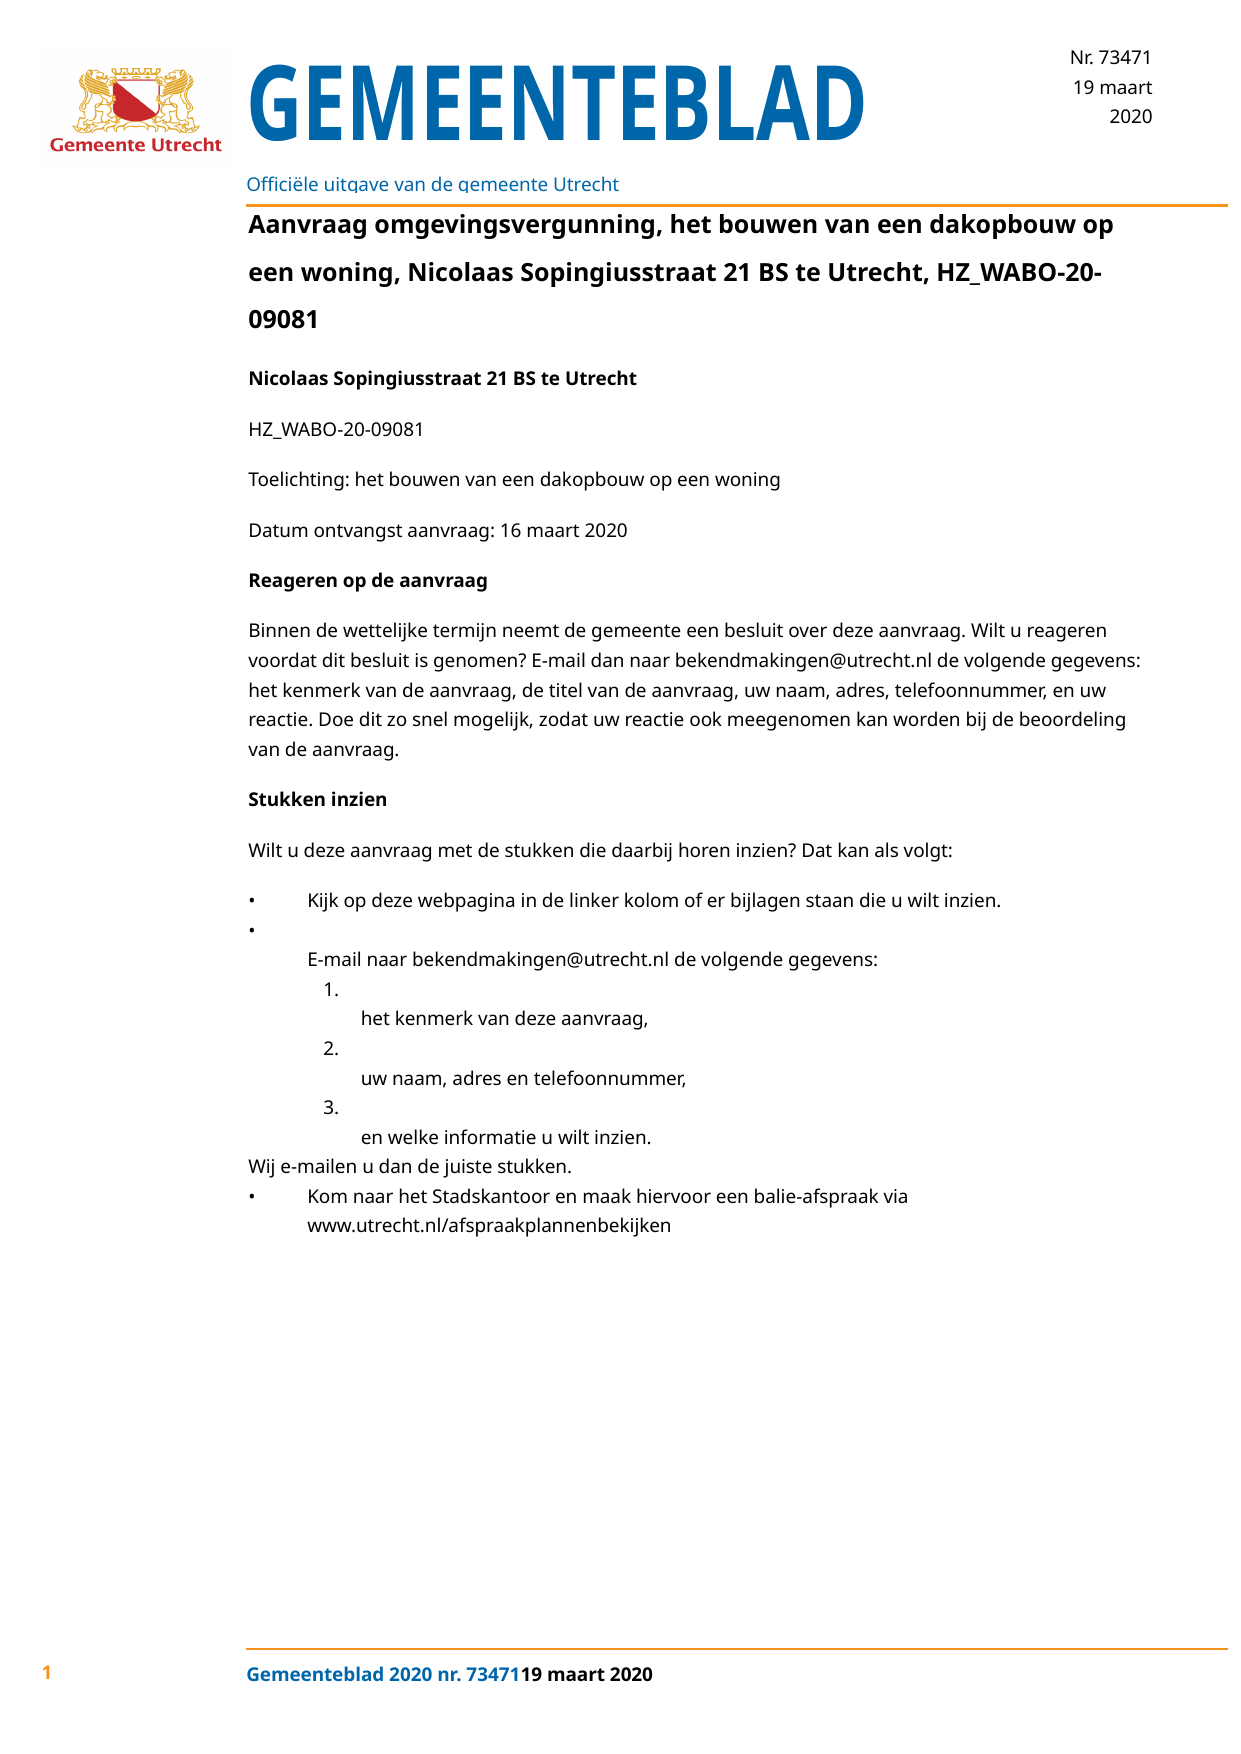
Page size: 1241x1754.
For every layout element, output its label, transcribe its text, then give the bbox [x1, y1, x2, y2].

list uw naam, adres en telefoonnummer, [323, 1065, 1152, 1090]
text Toelichting: het bouwen van een dakopbouw op een woning [248, 466, 1152, 492]
text Reageren op de aanvraag [248, 567, 1152, 593]
text Wilt u deze aanvraag met de stukken die daarbij horen inzien? Dat kan als volgt: [248, 837, 1152, 862]
text HZ_WABO-20-09081 [248, 416, 1152, 442]
text Stukken inzien [248, 786, 1152, 812]
list en welke informatie u wilt inzien. [323, 1124, 1152, 1149]
text Binnen de wettelijke termijn neemt de gemeente een besluit over deze aanvraag. Wilt u reageren voordat dit besluit is genomen? E-mail dan naar bekendmakingen@utrecht.nl de volgende gegevens: het kenmerk van de aanvraag, de titel van de aanvraag, uw naam, adres, telefoonnummer, en uw reactie. Doe dit zo snel mogelijk, zodat uw reactie ook meegenomen kan worden bij de beoordeling van de aanvraag. [248, 618, 1152, 762]
text Nicolaas Sopingiusstraat 21 BS te Utrecht [248, 366, 1152, 391]
list het kenmerk van deze aanvraag, [323, 1006, 1152, 1031]
text Datum ontvangst aanvraag: 16 maart 2020 [248, 517, 1152, 542]
text Aanvraag omgevingsvergunning, het bouwen van een dakopbouw op een woning, Nicolaas Sopingiusstraat 21 BS te Utrecht, HZ_WABO-20-09081 [248, 207, 1152, 336]
text Wij e-mailen u dan de juiste stukken. [248, 1153, 1152, 1179]
list E-mail naar bekendmakingen@utrecht.nl de volgende gegevens: [248, 946, 1152, 972]
list Kijk op deze webpagina in de linker kolom of er bijlagen staan die u wilt inzien. [248, 887, 1152, 913]
list Kom naar het Stadskantoor en maak hiervoor een balie-afspraak via www.utrecht.nl/afspraakplannenbekijken [248, 1183, 1152, 1238]
picture [41, 47, 231, 172]
